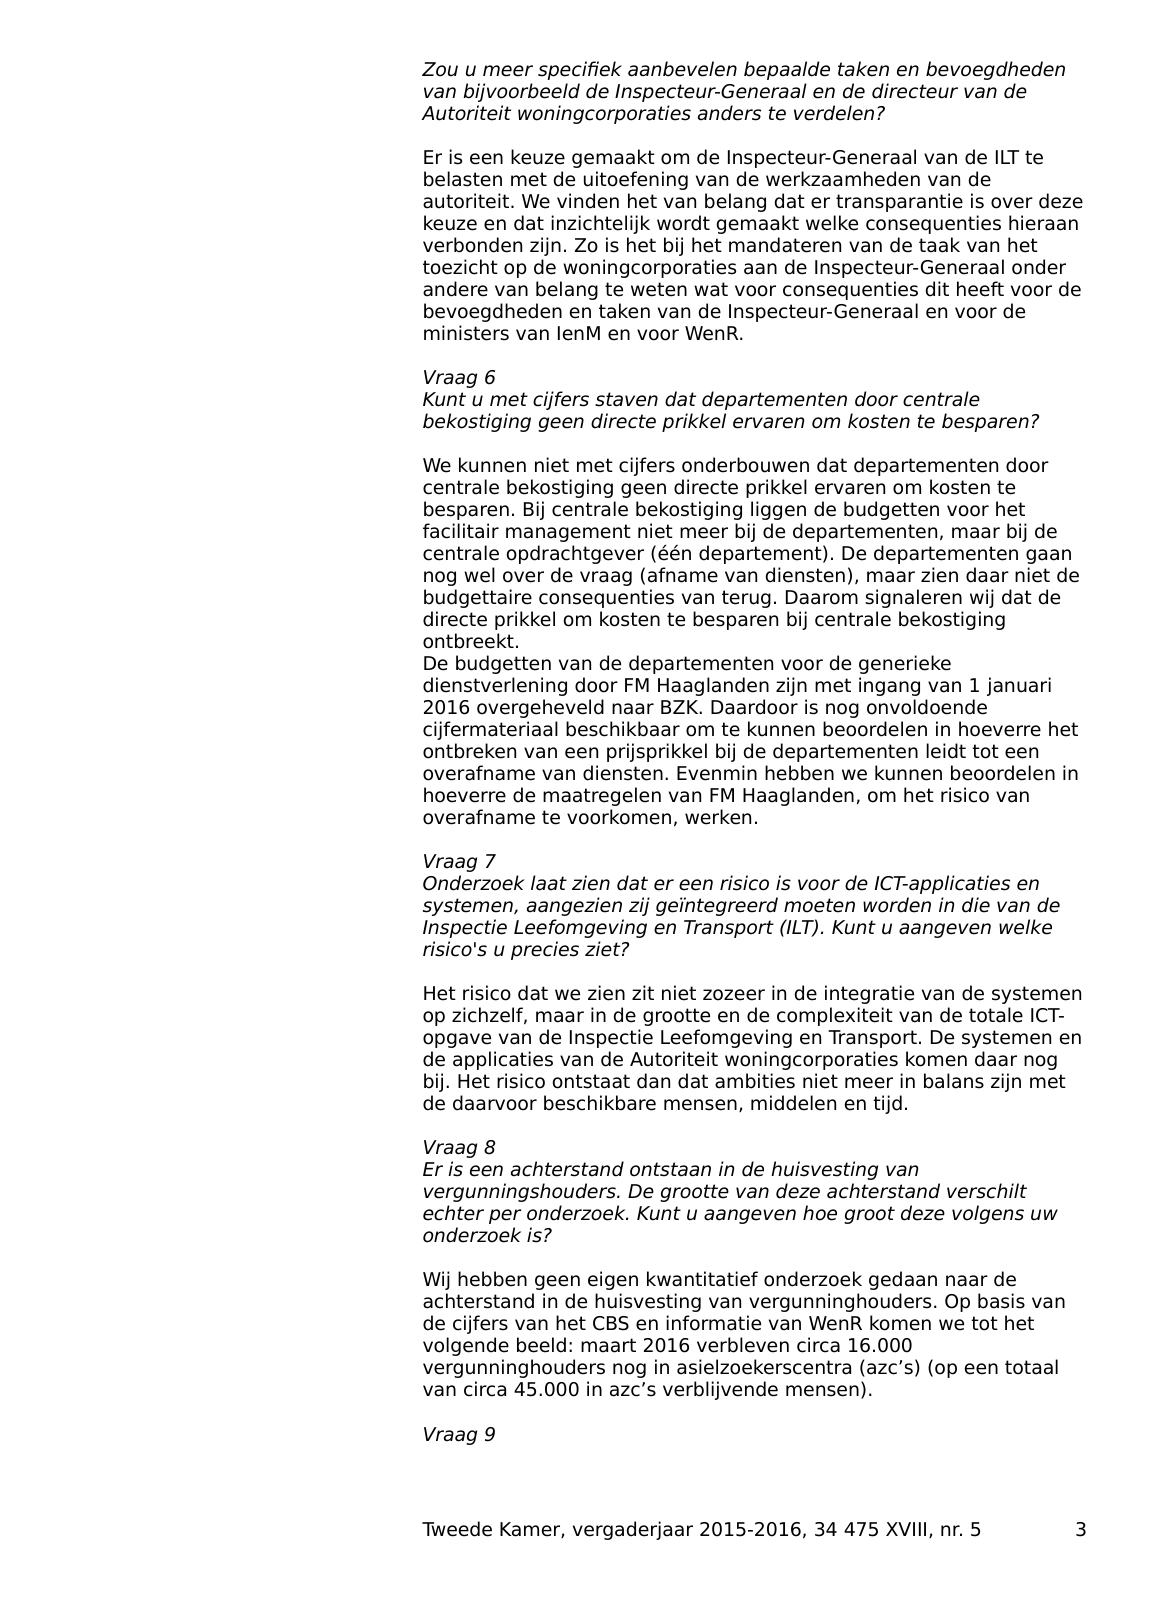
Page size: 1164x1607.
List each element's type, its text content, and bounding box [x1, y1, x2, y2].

text Zou u meer specifiek aanbevelen bepaalde taken en bevoegdheden van bijvoorbeeld de Inspecteur-Generaal en de directeur van de Autoriteit woningcorporaties anders te verdelen? [422, 59, 1087, 125]
text Vraag 8 [422, 1137, 1087, 1159]
text Vraag 6 [422, 367, 1087, 389]
text Wij hebben geen eigen kwantitatief onderzoek gedaan naar de achterstand in de huisvesting van vergunninghouders. Op basis van de cijfers van het CBS en informatie van WenR komen we tot het volgende beeld: maart 2016 verbleven circa 16.000 vergunninghouders nog in asielzoekerscentra (azc’s) (op een totaal van circa 45.000 in azc’s verblijvende mensen). [422, 1269, 1087, 1401]
text Vraag 9 [422, 1423, 1087, 1445]
text Kunt u met cijfers staven dat departementen door centrale bekostiging geen directe prikkel ervaren om kosten te besparen? [422, 389, 1087, 433]
text We kunnen niet met cijfers onderbouwen dat departementen door centrale bekostiging geen directe prikkel ervaren om kosten te besparen. Bij centrale bekostiging liggen de budgetten voor het facilitair management niet meer bij de departementen, maar bij de centrale opdrachtgever (één departement). De departementen gaan nog wel over de vraag (afname van diensten), maar zien daar niet de budgettaire consequenties van terug. Daarom signaleren wij dat de directe prikkel om kosten te besparen bij centrale bekostiging ontbreekt. [422, 455, 1087, 653]
text Het risico dat we zien zit niet zozeer in de integratie van de systemen op zichzelf, maar in de grootte en de complexiteit van de totale ICT-opgave van de Inspectie Leefomgeving en Transport. De systemen en de applicaties van de Autoriteit woningcorporaties komen daar nog bij. Het risico ontstaat dan dat ambities niet meer in balans zijn met de daarvoor beschikbare mensen, middelen en tijd. [422, 983, 1087, 1115]
text De budgetten van de departementen voor de generieke dienstverlening door FM Haaglanden zijn met ingang van 1 januari 2016 overgeheveld naar BZK. Daardoor is nog onvoldoende cijfermateriaal beschikbaar om te kunnen beoordelen in hoeverre het ontbreken van een prijsprikkel bij de departementen leidt tot een overafname van diensten. Evenmin hebben we kunnen beoordelen in hoeverre de maatregelen van FM Haaglanden, om het risico van overafname te voorkomen, werken. [422, 653, 1087, 829]
text Onderzoek laat zien dat er een risico is voor de ICT-applicaties en systemen, aangezien zij geïntegreerd moeten worden in die van de Inspectie Leefomgeving en Transport (ILT). Kunt u aangeven welke risico's u precies ziet? [422, 873, 1087, 961]
text Vraag 7 [422, 851, 1087, 873]
text Er is een achterstand ontstaan in de huisvesting van vergunningshouders. De grootte van deze achterstand verschilt echter per onderzoek. Kunt u aangeven hoe groot deze volgens uw onderzoek is? [422, 1159, 1087, 1247]
text Er is een keuze gemaakt om de Inspecteur-Generaal van de ILT te belasten met de uitoefening van de werkzaamheden van de autoriteit. We vinden het van belang dat er transparantie is over deze keuze en dat inzichtelijk wordt gemaakt welke consequenties hieraan verbonden zijn. Zo is het bij het mandateren van de taak van het toezicht op de woningcorporaties aan de Inspecteur-Generaal onder andere van belang te weten wat voor consequenties dit heeft voor de bevoegdheden en taken van de Inspecteur-Generaal en voor de ministers van IenM en voor WenR. [422, 147, 1087, 345]
